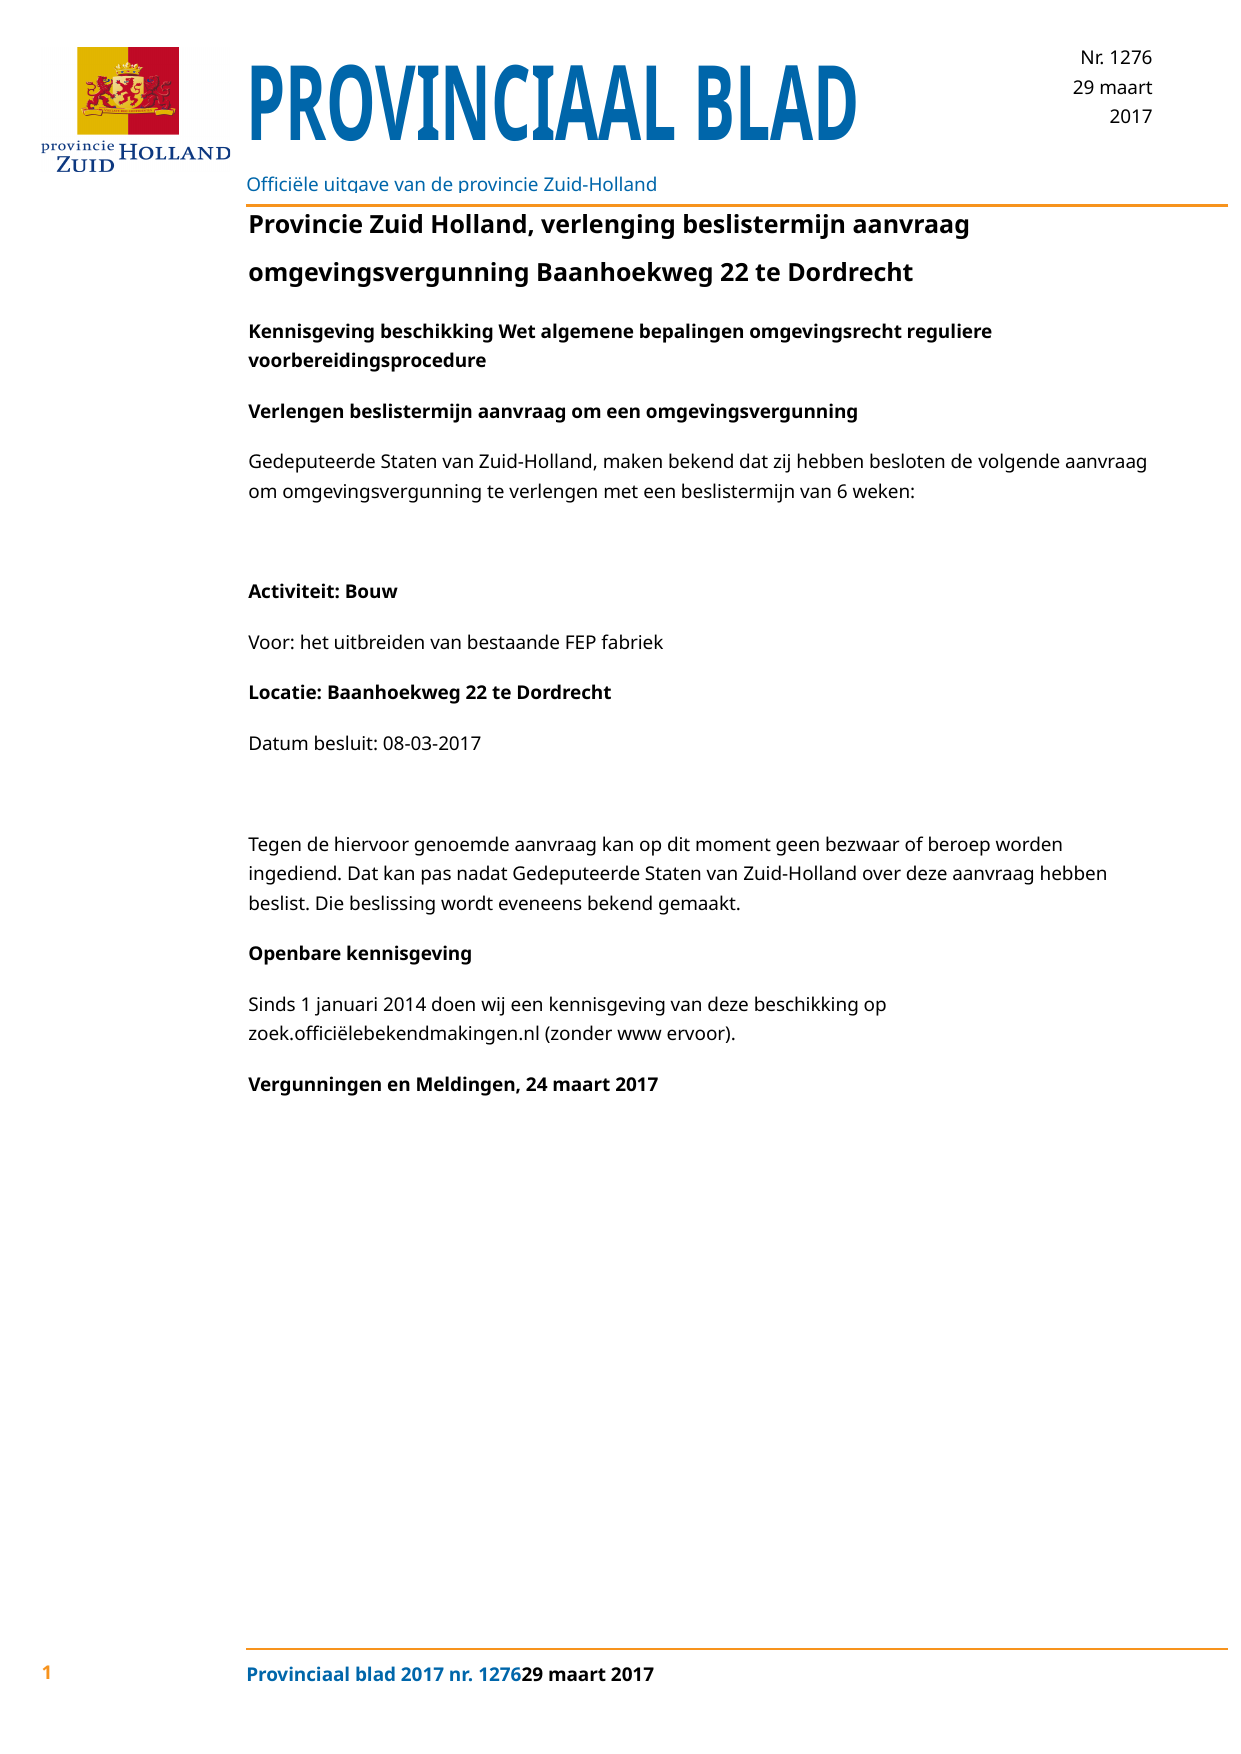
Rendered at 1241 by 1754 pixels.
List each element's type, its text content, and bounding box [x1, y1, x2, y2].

text Sinds 1 januari 2014 doen wij een kennisgeving van deze beschikking op zoek.officiëlebekendmakingen.nl (zonder www ervoor). [248, 991, 1152, 1046]
text Provincie Zuid Holland, verlenging beslistermijn aanvraag omgevingsvergunning Baanhoekweg 22 te Dordrecht [248, 207, 1152, 288]
text Activiteit: Bouw [248, 579, 1152, 604]
text Tegen de hiervoor genoemde aanvraag kan op dit moment geen bezwaar of beroep worden ingediend. Dat kan pas nadat Gedeputeerde Staten van Zuid-Holland over deze aanvraag hebben beslist. Die beslissing wordt eveneens bekend gemaakt. [248, 831, 1152, 916]
text Gedeputeerde Staten van Zuid-Holland, maken bekend dat zij hebben besloten de volgende aanvraag om omgevingsvergunning te verlengen met een beslistermijn van 6 weken: [248, 448, 1152, 504]
text Openbare kennisgeving [248, 940, 1152, 966]
text Voor: het uitbreiden van bestaande FEP fabriek [248, 629, 1152, 655]
text Locatie: Baanhoekweg 22 te Dordrecht [248, 679, 1152, 705]
text Datum besluit: 08-03-2017 [248, 730, 1152, 756]
picture [41, 47, 231, 172]
text Verlengen beslistermijn aanvraag om een omgevingsvergunning [248, 398, 1152, 424]
text Vergunningen en Meldingen, 24 maart 2017 [248, 1071, 1152, 1097]
text Kennisgeving beschikking Wet algemene bepalingen omgevingsrecht reguliere voorbereidingsprocedure [248, 318, 1152, 373]
